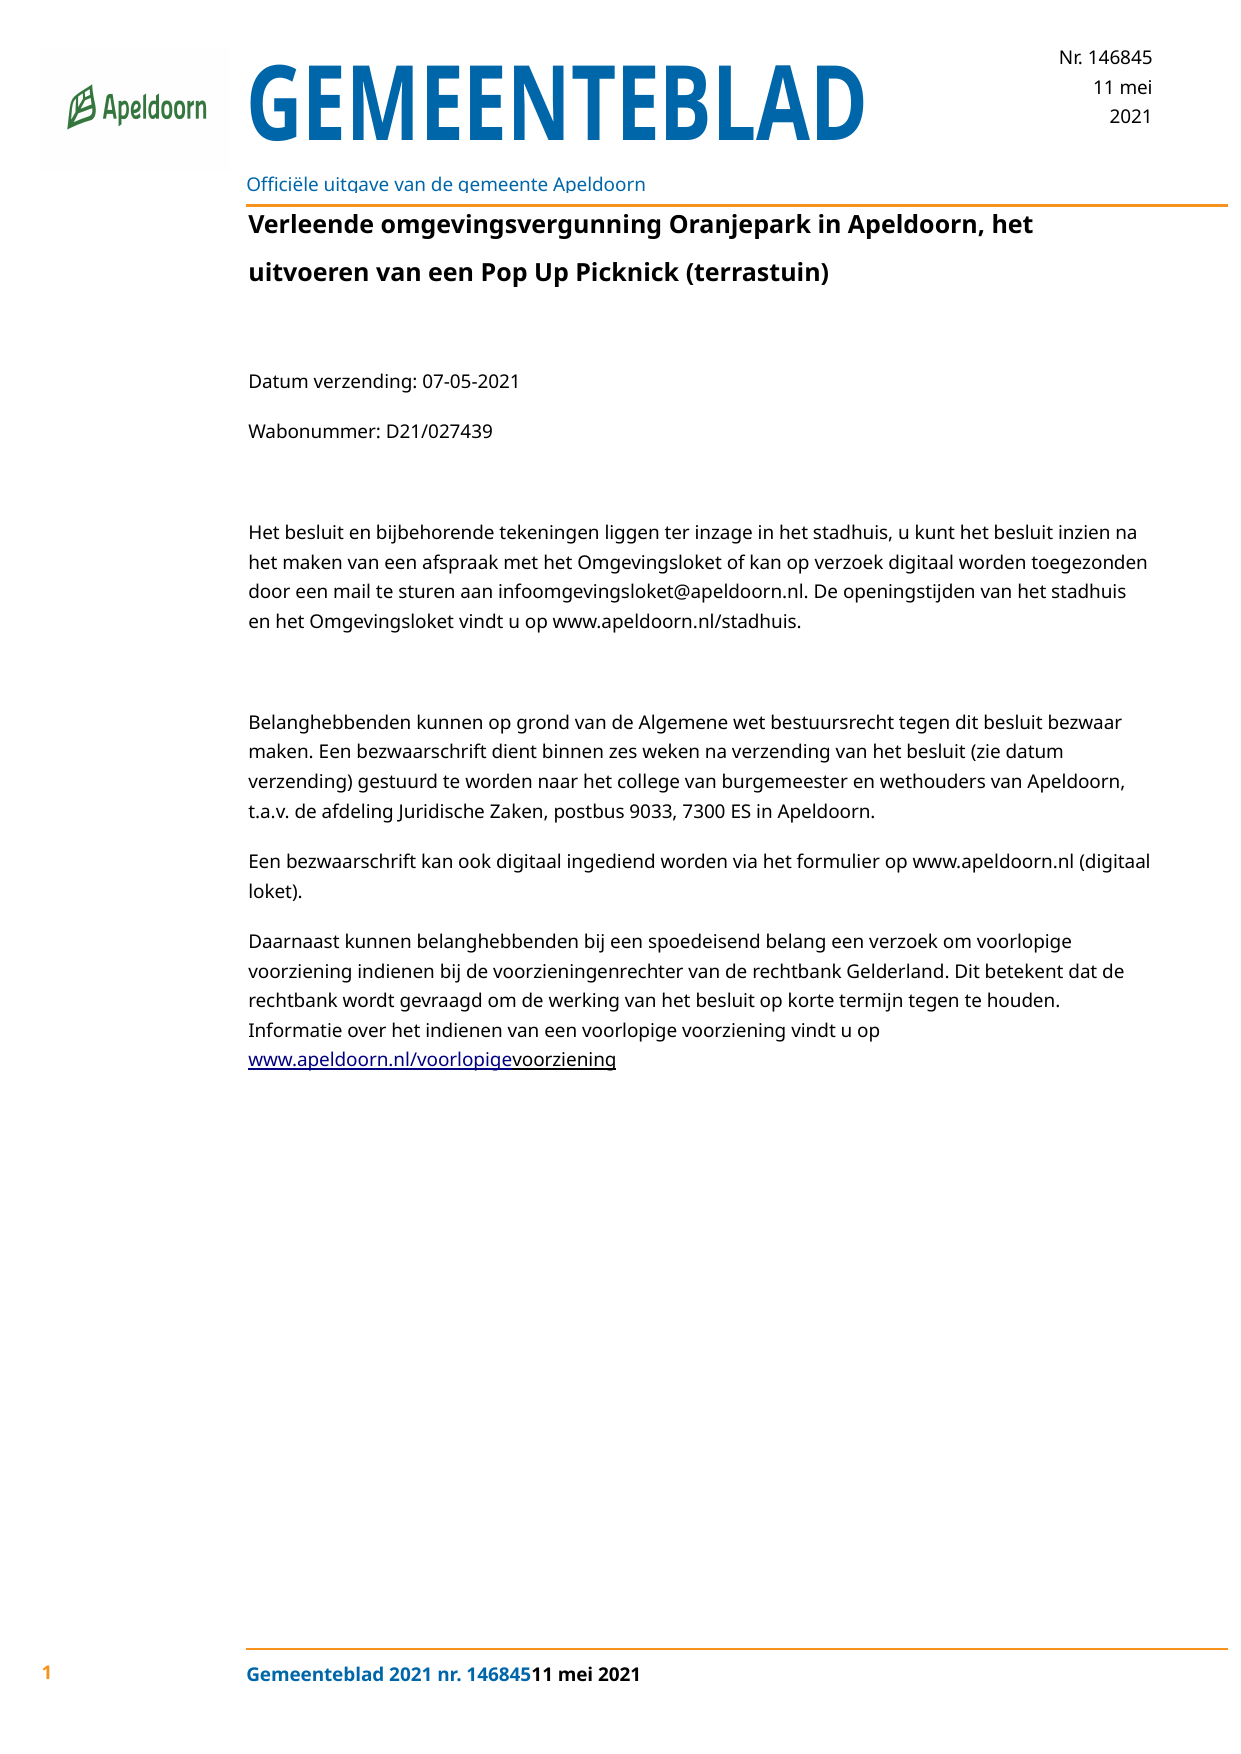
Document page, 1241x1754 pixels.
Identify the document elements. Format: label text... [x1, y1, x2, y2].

text Wabonummer: D21/027439 [248, 419, 1152, 444]
text Een bezwaarschrift kan ook digitaal ingediend worden via het formulier op www.apeldoorn.nl (digitaal loket). [248, 848, 1152, 904]
text Daarnaast kunnen belanghebbenden bij een spoedeisend belang een verzoek om voorlopige voorziening indienen bij de voorzieningenrechter van de rechtbank Gelderland. Dit betekent dat de rechtbank wordt gevraagd om de werking van het besluit op korte termijn tegen te houden. Informatie over het indienen van een voorlopige voorziening vindt u op www.apeldoorn.nl/voorlopigevoorziening [248, 928, 1152, 1072]
text Het besluit en bijbehorende tekeningen liggen ter inzage in het stadhuis, u kunt het besluit inzien na het maken van een afspraak met het Omgevingsloket of kan op verzoek digitaal worden toegezonden door een mail te sturen aan infoomgevingsloket@apeldoorn.nl. De openingstijden van het stadhuis en het Omgevingsloket vindt u op www.apeldoorn.nl/stadhuis. [248, 519, 1152, 634]
text Verleende omgevingsvergunning Oranjepark in Apeldoorn, het uitvoeren van een Pop Up Picknick (terrastuin) [248, 207, 1152, 288]
picture [41, 47, 231, 172]
text Datum verzending: 07-05-2021 [248, 368, 1152, 394]
text Belanghebbenden kunnen op grond van de Algemene wet bestuursrecht tegen dit besluit bezwaar maken. Een bezwaarschrift dient binnen zes weken na verzending van het besluit (zie datum verzending) gestuurd te worden naar het college van burgemeester en wethouders van Apeldoorn, t.a.v. de afdeling Juridische Zaken, postbus 9033, 7300 ES in Apeldoorn. [248, 709, 1152, 824]
